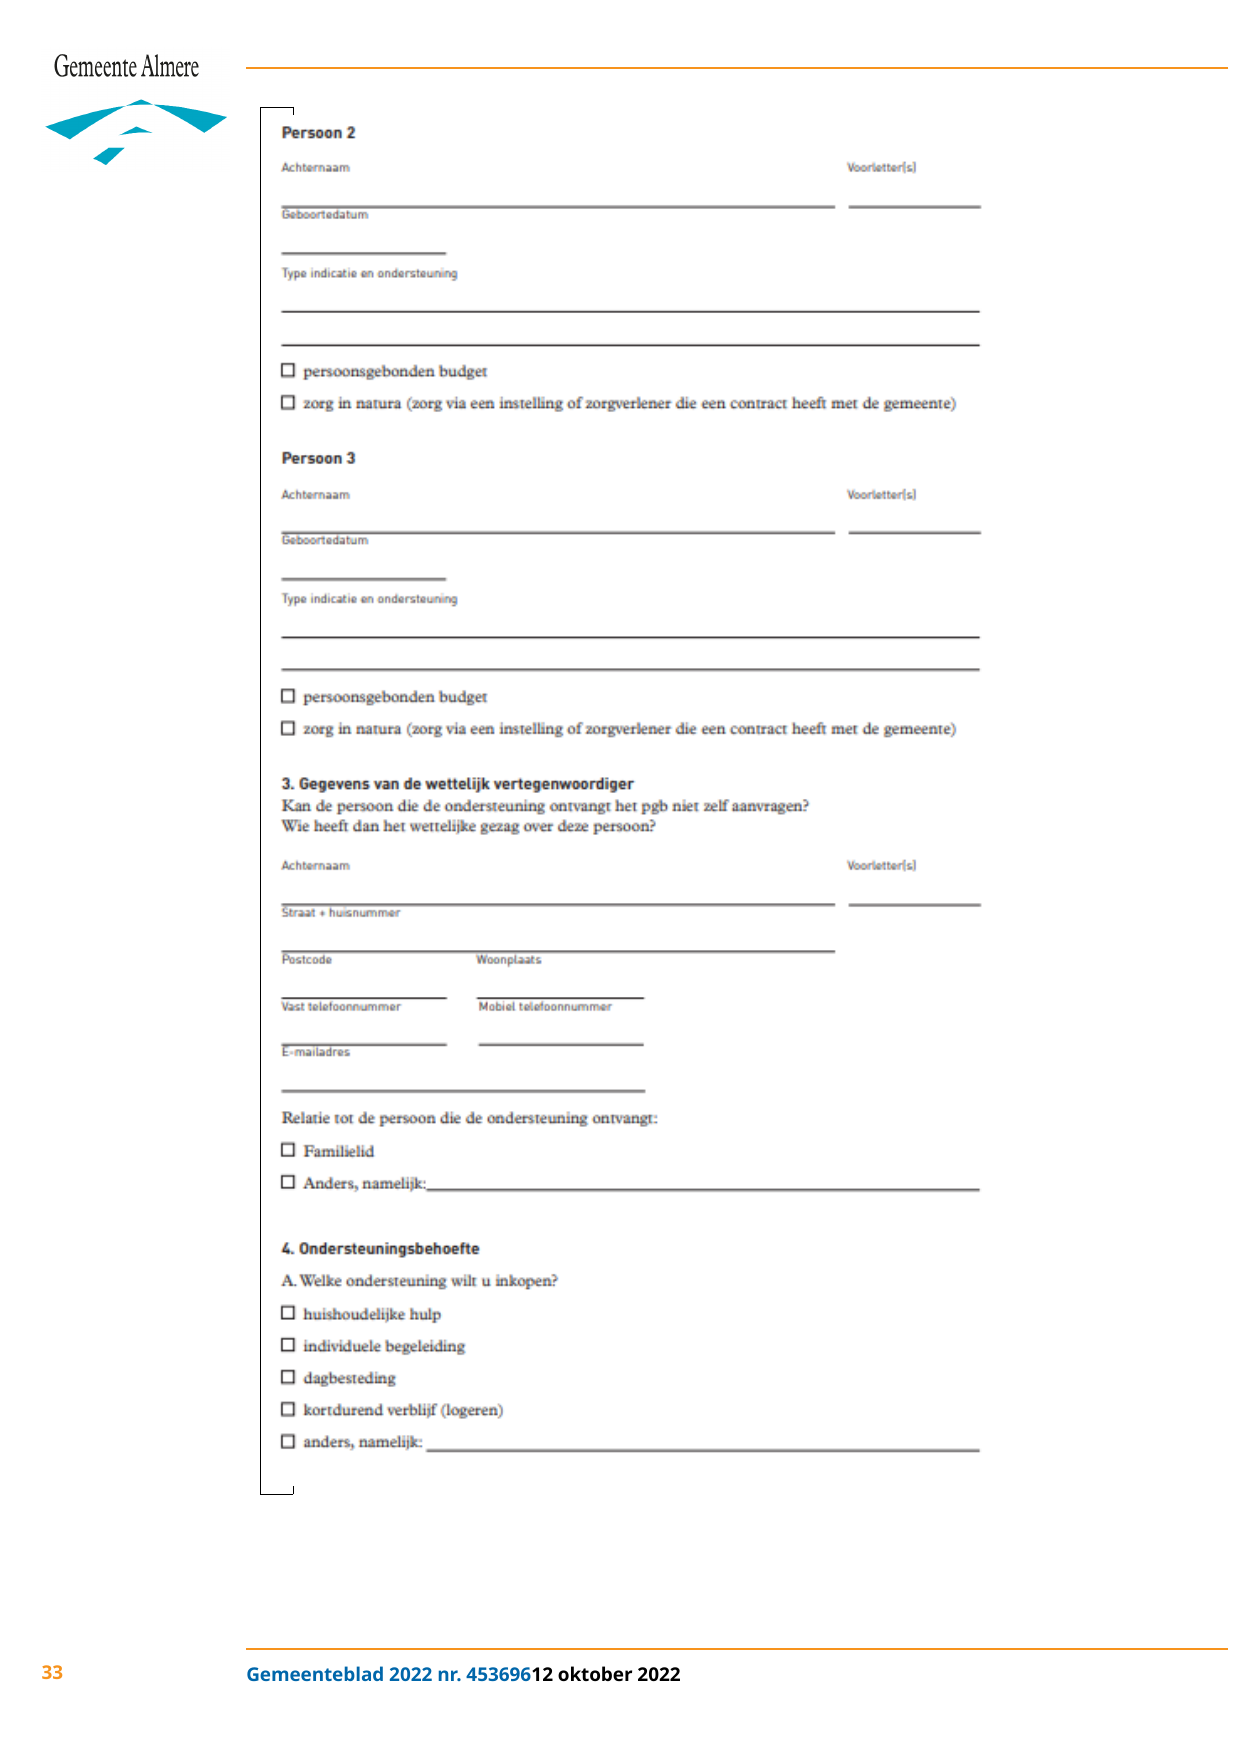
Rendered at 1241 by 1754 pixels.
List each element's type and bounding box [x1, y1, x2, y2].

picture [268, 115, 1173, 1486]
picture [41, 47, 231, 172]
